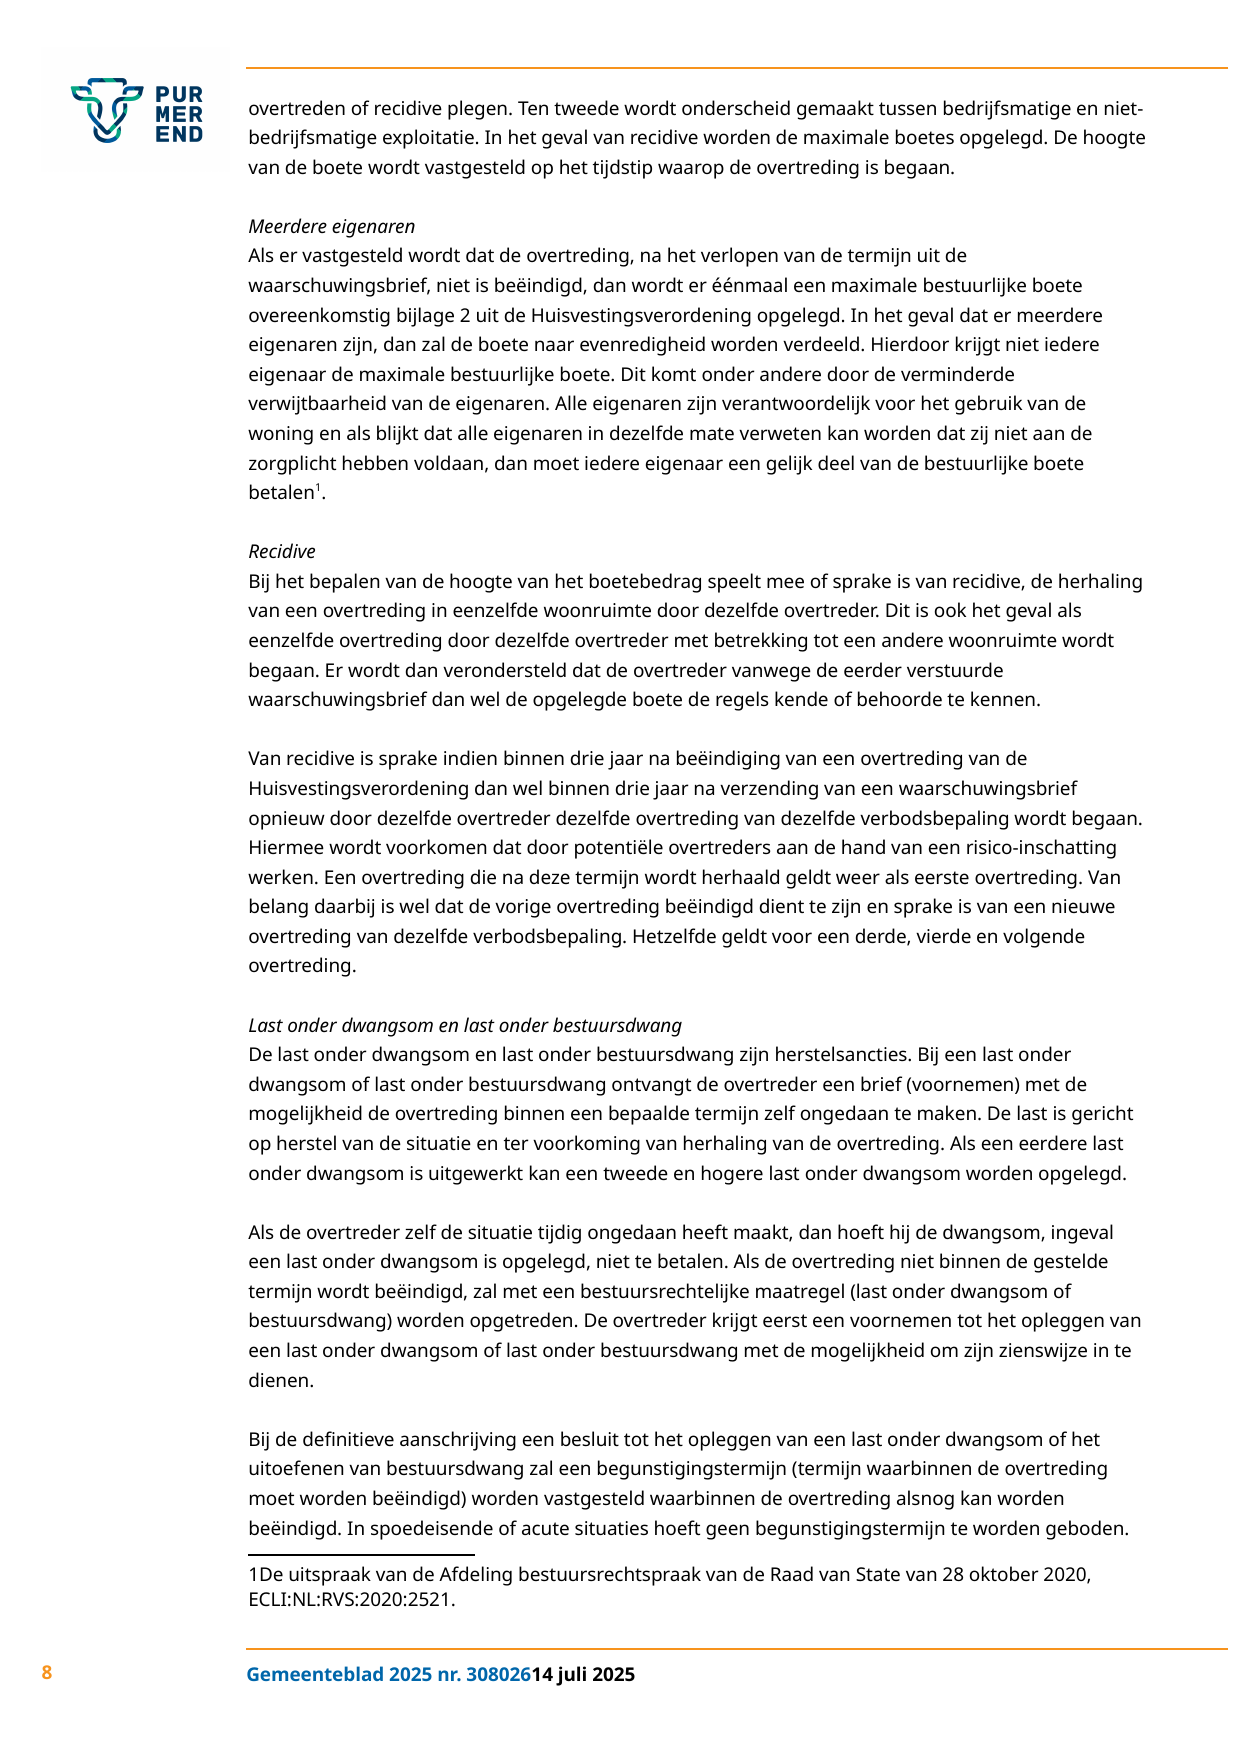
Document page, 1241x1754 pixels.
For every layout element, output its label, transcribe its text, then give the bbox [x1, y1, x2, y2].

text De last onder dwangsom en last onder bestuursdwang zijn herstelsancties. Bij een last onder dwangsom of last onder bestuursdwang ontvangt de overtreder een brief (voornemen) met de mogelijkheid de overtreding binnen een bepaalde termijn zelf ongedaan te maken. De last is gericht op herstel van de situatie en ter voorkoming van herhaling van de overtreding. Als een eerdere last onder dwangsom is uitgewerkt kan een tweede en hogere last onder dwangsom worden opgelegd. [248, 1041, 1152, 1186]
text overtreden of recidive plegen. Ten tweede wordt onderscheid gemaakt tussen bedrijfsmatige en niet-bedrijfsmatige exploitatie. In het geval van recidive worden de maximale boetes opgelegd. De hoogte van de boete wordt vastgesteld op het tijdstip waarop de overtreding is begaan. [248, 95, 1152, 180]
text Als de overtreder zelf de situatie tijdig ongedaan heeft maakt, dan hoeft hij de dwangsom, ingeval een last onder dwangsom is opgelegd, niet te betalen. Als de overtreding niet binnen de gestelde termijn wordt beëindigd, zal met een bestuursrechtelijke maatregel (last onder dwangsom of bestuursdwang) worden opgetreden. De overtreder krijgt eerst een voornemen tot het opleggen van een last onder dwangsom of last onder bestuursdwang met de mogelijkheid om zijn zienswijze in te dienen. [248, 1219, 1152, 1393]
text Bij de definitieve aanschrijving een besluit tot het opleggen van een last onder dwangsom of het uitoefenen van bestuursdwang zal een begunstigingstermijn (termijn waarbinnen de overtreding moet worden beëindigd) worden vastgesteld waarbinnen de overtreding alsnog kan worden beëindigd. In spoedeisende of acute situaties hoeft geen begunstigingstermijn te worden geboden. [248, 1426, 1152, 1541]
text Last onder dwangsom en last onder bestuursdwang [248, 1012, 1152, 1038]
picture [41, 47, 231, 172]
text Als er vastgesteld wordt dat de overtreding, na het verlopen van de termijn uit de waarschuwingsbrief, niet is beëindigd, dan wordt er éénmaal een maximale bestuurlijke boete overeenkomstig bijlage 2 uit de Huisvestingsverordening opgelegd. In het geval dat er meerdere eigenaren zijn, dan zal de boete naar evenredigheid worden verdeeld. Hierdoor krijgt niet iedere eigenaar de maximale bestuurlijke boete. Dit komt onder andere door de verminderde verwijtbaarheid van de eigenaren. Alle eigenaren zijn verantwoordelijk voor het gebruik van de woning en als blijkt dat alle eigenaren in dezelfde mate verweten kan worden dat zij niet aan de zorgplicht hebben voldaan, dan moet iedere eigenaar een gelijk deel van de bestuurlijke boete betalen. [248, 243, 1152, 505]
text De uitspraak van de Afdeling bestuursrechtspraak van de Raad van State van 28 oktober 2020, ECLI:NL:RVS:2020:2521. [248, 1561, 1152, 1612]
text Meerdere eigenaren [248, 213, 1152, 239]
text Bij het bepalen van de hoogte van het boetebedrag speelt mee of sprake is van recidive, de herhaling van een overtreding in eenzelfde woonruimte door dezelfde overtreder. Dit is ook het geval als eenzelfde overtreding door dezelfde overtreder met betrekking tot een andere woonruimte wordt begaan. Er wordt dan verondersteld dat de overtreder vanwege de eerder verstuurde waarschuwingsbrief dan wel de opgelegde boete de regels kende of behoorde te kennen. [248, 568, 1152, 712]
text Van recidive is sprake indien binnen drie jaar na beëindiging van een overtreding van de Huisvestingsverordening dan wel binnen drie jaar na verzending van een waarschuwingsbrief opnieuw door dezelfde overtreder dezelfde overtreding van dezelfde verbodsbepaling wordt begaan. Hiermee wordt voorkomen dat door potentiële overtreders aan de hand van een risico-inschatting werken. Een overtreding die na deze termijn wordt herhaald geldt weer als eerste overtreding. Van belang daarbij is wel dat de vorige overtreding beëindigd dient te zijn en sprake is van een nieuwe overtreding van dezelfde verbodsbepaling. Hetzelfde geldt voor een derde, vierde en volgende overtreding. [248, 746, 1152, 978]
text Recidive [248, 538, 1152, 564]
